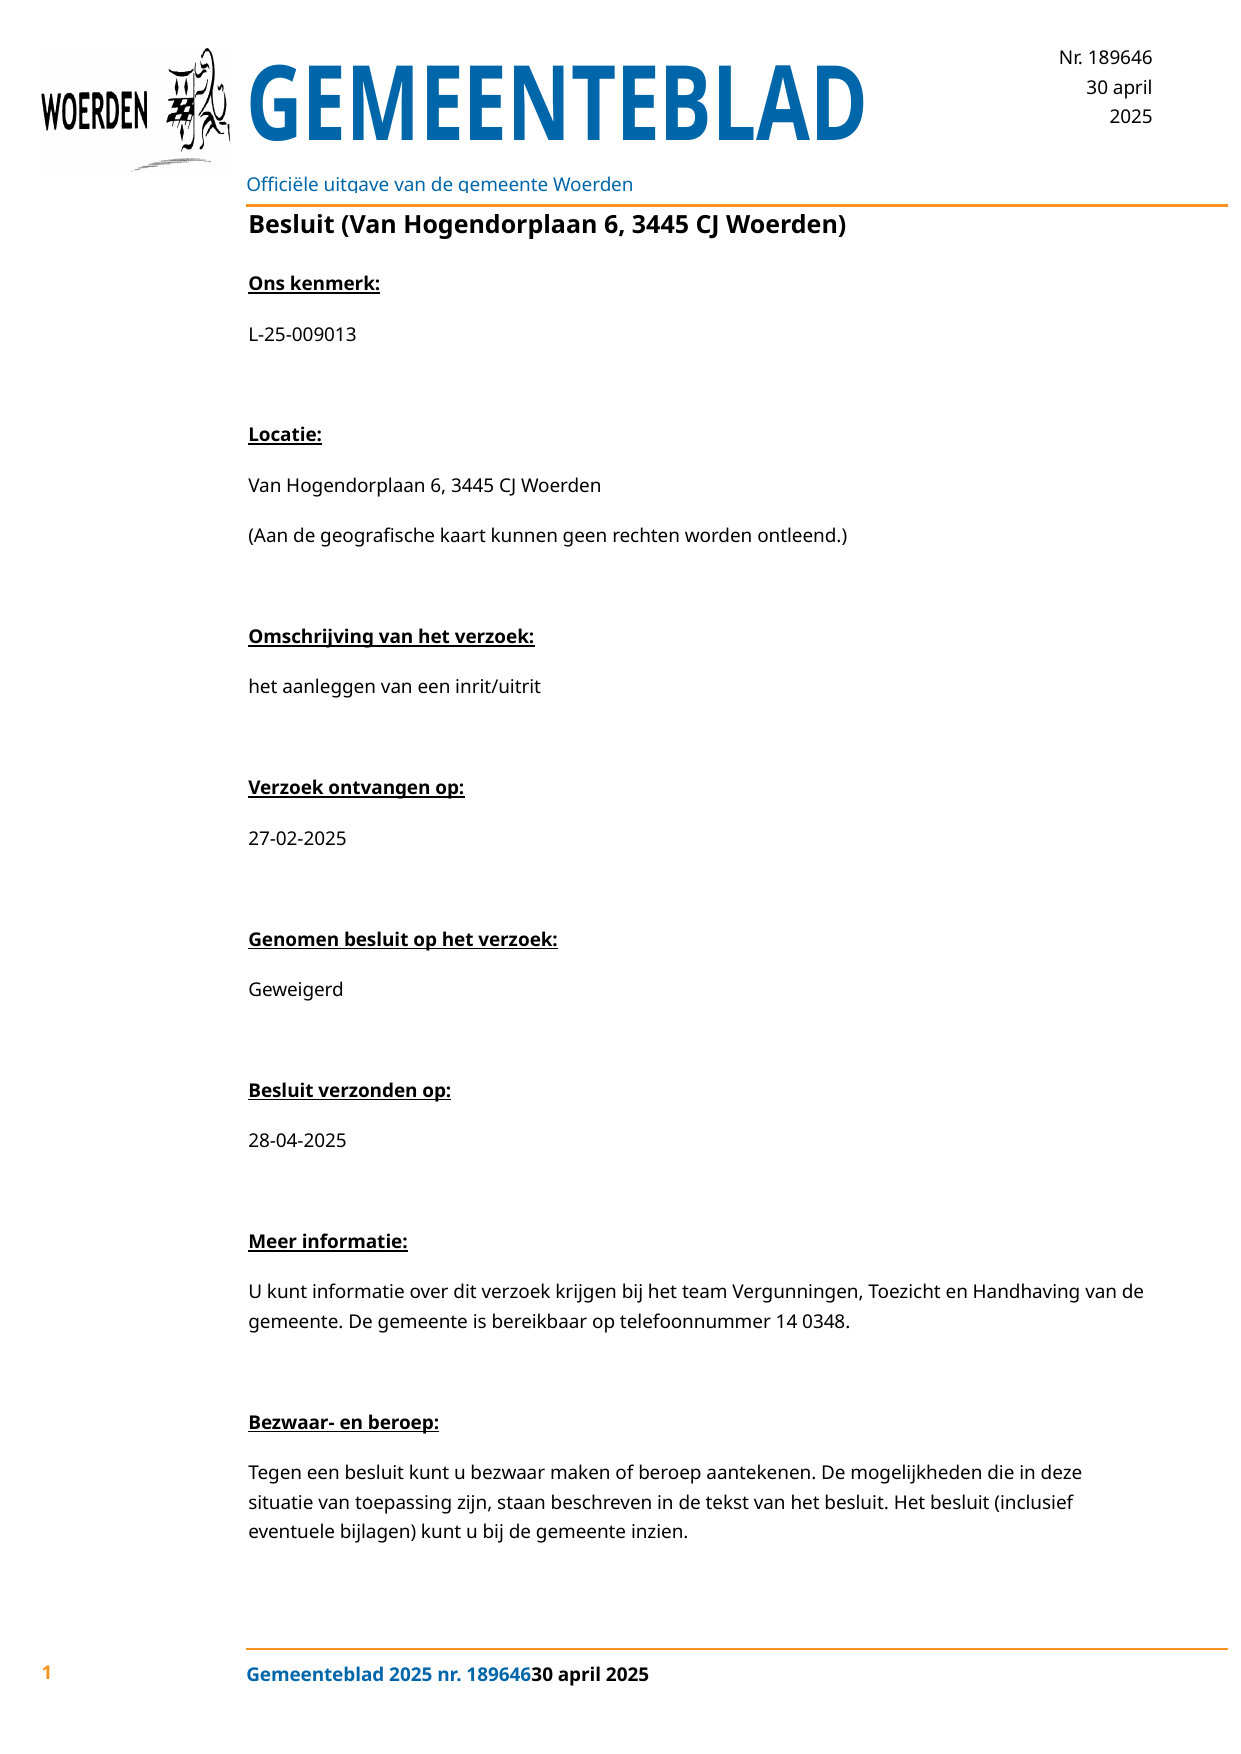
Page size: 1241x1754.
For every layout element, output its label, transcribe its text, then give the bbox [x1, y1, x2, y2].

text Geweigerd [248, 976, 1152, 1002]
picture [41, 47, 231, 172]
text Besluit verzonden op: [248, 1077, 1152, 1103]
text 28-04-2025 [248, 1127, 1152, 1153]
text Tegen een besluit kunt u bezwaar maken of beroep aantekenen. De mogelijkheden die in deze situatie van toepassing zijn, staan beschreven in de tekst van het besluit. Het besluit (inclusief eventuele bijlagen) kunt u bij de gemeente inzien. [248, 1459, 1152, 1544]
text Locatie: [248, 422, 1152, 447]
text Verzoek ontvangen op: [248, 774, 1152, 800]
text Ons kenmerk: [248, 270, 1152, 296]
text L-25-009013 [248, 321, 1152, 346]
text Genomen besluit op het verzoek: [248, 926, 1152, 951]
text het aanleggen van een inrit/uitrit [248, 674, 1152, 699]
text Van Hogendorplaan 6, 3445 CJ Woerden [248, 472, 1152, 498]
text (Aan de geografische kaart kunnen geen rechten worden ontleend.) [248, 522, 1152, 548]
text U kunt informatie over dit verzoek krijgen bij het team Vergunningen, Toezicht en Handhaving van de gemeente. De gemeente is bereikbaar op telefoonnummer 14 0348. [248, 1279, 1152, 1334]
text Bezwaar- en beroep: [248, 1409, 1152, 1435]
text 27-02-2025 [248, 825, 1152, 851]
text Omschrijving van het verzoek: [248, 623, 1152, 649]
text Meer informatie: [248, 1228, 1152, 1254]
text Besluit (Van Hogendorplaan 6, 3445 CJ Woerden) [248, 207, 1152, 241]
